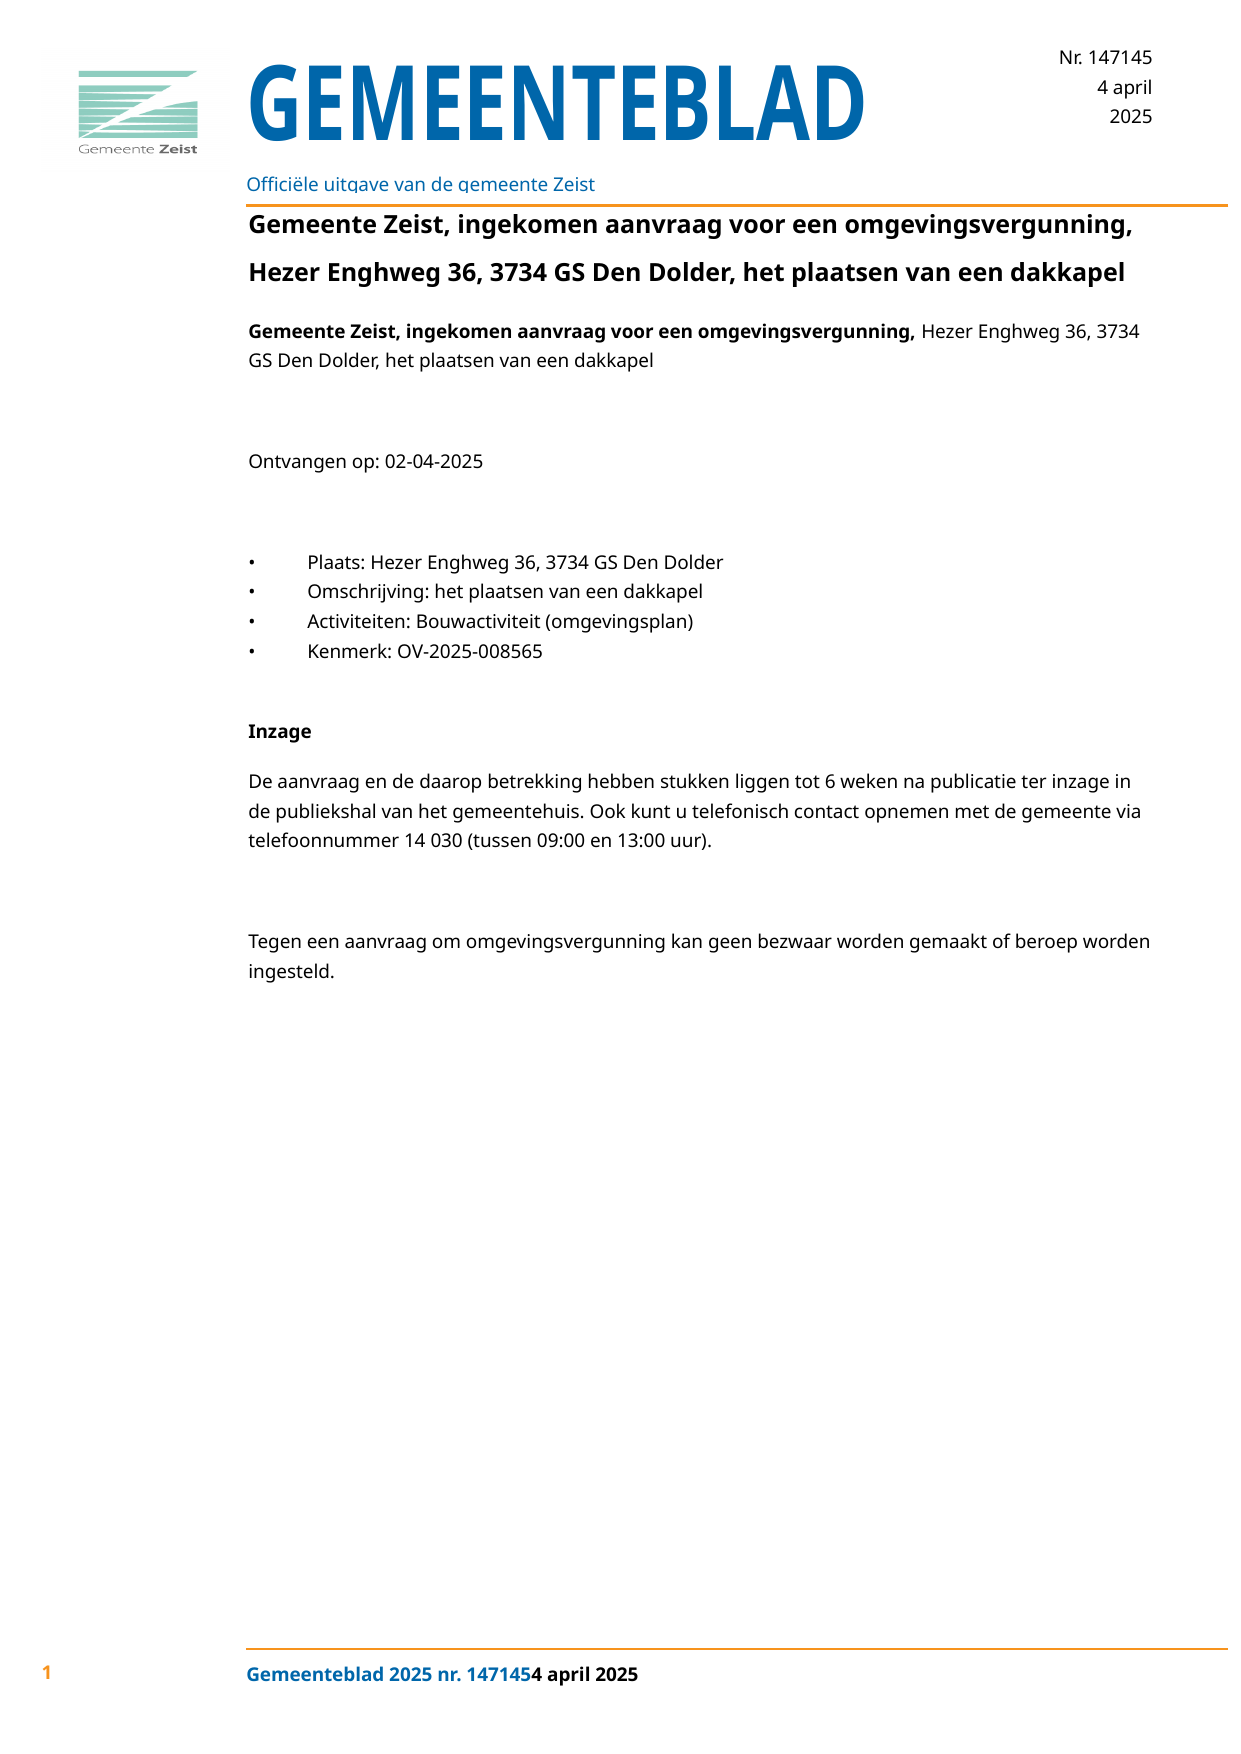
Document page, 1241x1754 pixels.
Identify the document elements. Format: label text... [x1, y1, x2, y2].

list Kenmerk: OV-2025-008565 [248, 638, 1152, 664]
list Activiteiten: Bouwactiviteit (omgevingsplan) [248, 608, 1152, 634]
list Omschrijving: het plaatsen van een dakkapel [248, 579, 1152, 604]
text Gemeente Zeist, ingekomen aanvraag voor een omgevingsvergunning, Hezer Enghweg 36, 3734 GS Den Dolder, het plaatsen van een dakkapel [248, 318, 1152, 373]
picture [41, 47, 231, 172]
text Gemeente Zeist, ingekomen aanvraag voor een omgevingsvergunning, Hezer Enghweg 36, 3734 GS Den Dolder, het plaatsen van een dakkapel [248, 207, 1152, 288]
text Tegen een aanvraag om omgevingsvergunning kan geen bezwaar worden gemaakt of beroep worden ingesteld. [248, 928, 1152, 984]
text Ontvangen op: 02-04-2025 [248, 448, 1152, 474]
list Plaats: Hezer Enghweg 36, 3734 GS Den Dolder [248, 549, 1152, 575]
text Inzage [248, 718, 1152, 744]
text De aanvraag en de daarop betrekking hebben stukken liggen tot 6 weken na publicatie ter inzage in de publiekshal van het gemeentehuis. Ook kunt u telefonisch contact opnemen met de gemeente via telefoonnummer 14 030 (tussen 09:00 en 13:00 uur). [248, 768, 1152, 853]
